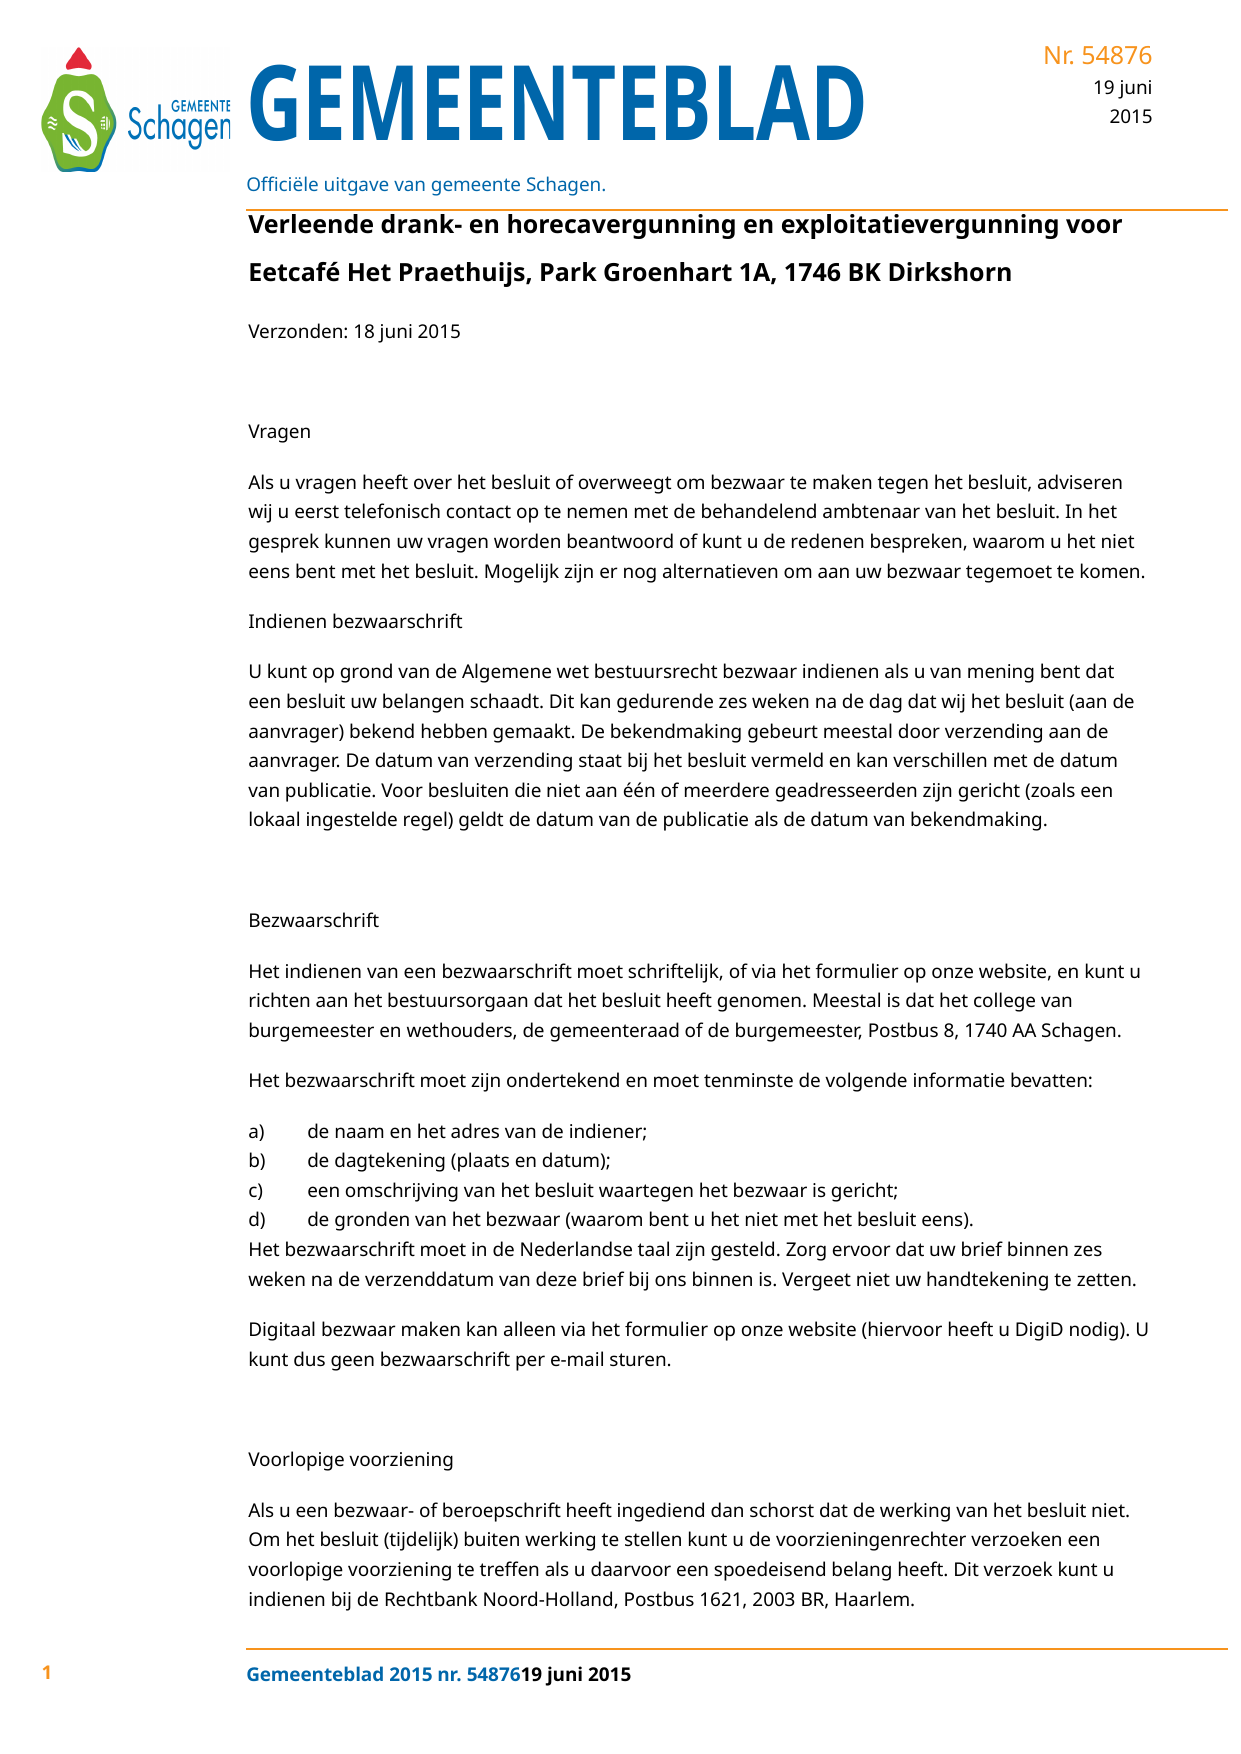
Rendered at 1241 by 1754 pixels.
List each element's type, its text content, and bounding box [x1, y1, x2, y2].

text Verleende drank- en horecavergunning en exploitatievergunning voor Eetcafé Het Praethuijs, Park Groenhart 1A, 1746 BK Dirkshorn [248, 211, 1152, 288]
text Als u vragen heeft over het besluit of overweegt om bezwaar te maken tegen het besluit, adviseren wij u eerst telefonisch contact op te nemen met de behandelend ambtenaar van het besluit. In het gesprek kunnen uw vragen worden beantwoord of kunt u de redenen bespreken, waarom u het niet eens bent met het besluit. Mogelijk zijn er nog alternatieven om aan uw bezwaar tegemoet te komen. [248, 469, 1152, 584]
list een omschrijving van het besluit waartegen het bezwaar is gericht; [248, 1177, 1152, 1203]
list de naam en het adres van de indiener; [248, 1118, 1152, 1144]
text Verzonden: 18 juni 2015 [248, 318, 1152, 344]
text Bezwaarschrift [248, 907, 1152, 933]
text Voorlopige voorziening [248, 1447, 1152, 1472]
text Digitaal bezwaar maken kan alleen via het formulier op onze website (hiervoor heeft u DigiD nodig). U kunt dus geen bezwaarschrift per e-mail sturen. [248, 1316, 1152, 1372]
text Vragen [248, 419, 1152, 444]
text Indienen bezwaarschrift [248, 608, 1152, 634]
text U kunt op grond van de Algemene wet bestuursrecht bezwaar indienen als u van mening bent dat een besluit uw belangen schaadt. Dit kan gedurende zes weken na de dag dat wij het besluit (aan de aanvrager) bekend hebben gemaakt. De bekendmaking gebeurt meestal door verzending aan de aanvrager. De datum van verzending staat bij het besluit vermeld en kan verschillen met de datum van publicatie. Voor besluiten die niet aan één of meerdere geadresseerden zijn gericht (zoals een lokaal ingestelde regel) geldt de datum van de publicatie als de datum van bekendmaking. [248, 659, 1152, 832]
text Het bezwaarschrift moet zijn ondertekend en moet tenminste de volgende informatie bevatten: [248, 1067, 1152, 1093]
list de dagtekening (plaats en datum); [248, 1147, 1152, 1173]
text Het indienen van een bezwaarschrift moet schriftelijk, of via het formulier op onze website, en kunt u richten aan het bestuursorgaan dat het besluit heeft genomen. Meestal is dat het college van burgemeester en wethouders, de gemeenteraad of de burgemeester, Postbus 8, 1740 AA Schagen. [248, 958, 1152, 1043]
text Het bezwaarschrift moet in de Nederlandse taal zijn gesteld. Zorg ervoor dat uw brief binnen zes weken na de verzenddatum van deze brief bij ons binnen is. Vergeet niet uw handtekening te zetten. [248, 1236, 1152, 1292]
picture [41, 47, 231, 172]
text Als u een bezwaar- of beroepschrift heeft ingediend dan schorst dat de werking van het besluit niet. Om het besluit (tijdelijk) buiten werking te stellen kunt u de voorzieningenrechter verzoeken een voorlopige voorziening te treffen als u daarvoor een spoedeisend belang heeft. Dit verzoek kunt u indienen bij de Rechtbank Noord-Holland, Postbus 1621, 2003 BR, Haarlem. [248, 1497, 1152, 1612]
list de gronden van het bezwaar (waarom bent u het niet met het besluit eens). [248, 1207, 1152, 1232]
